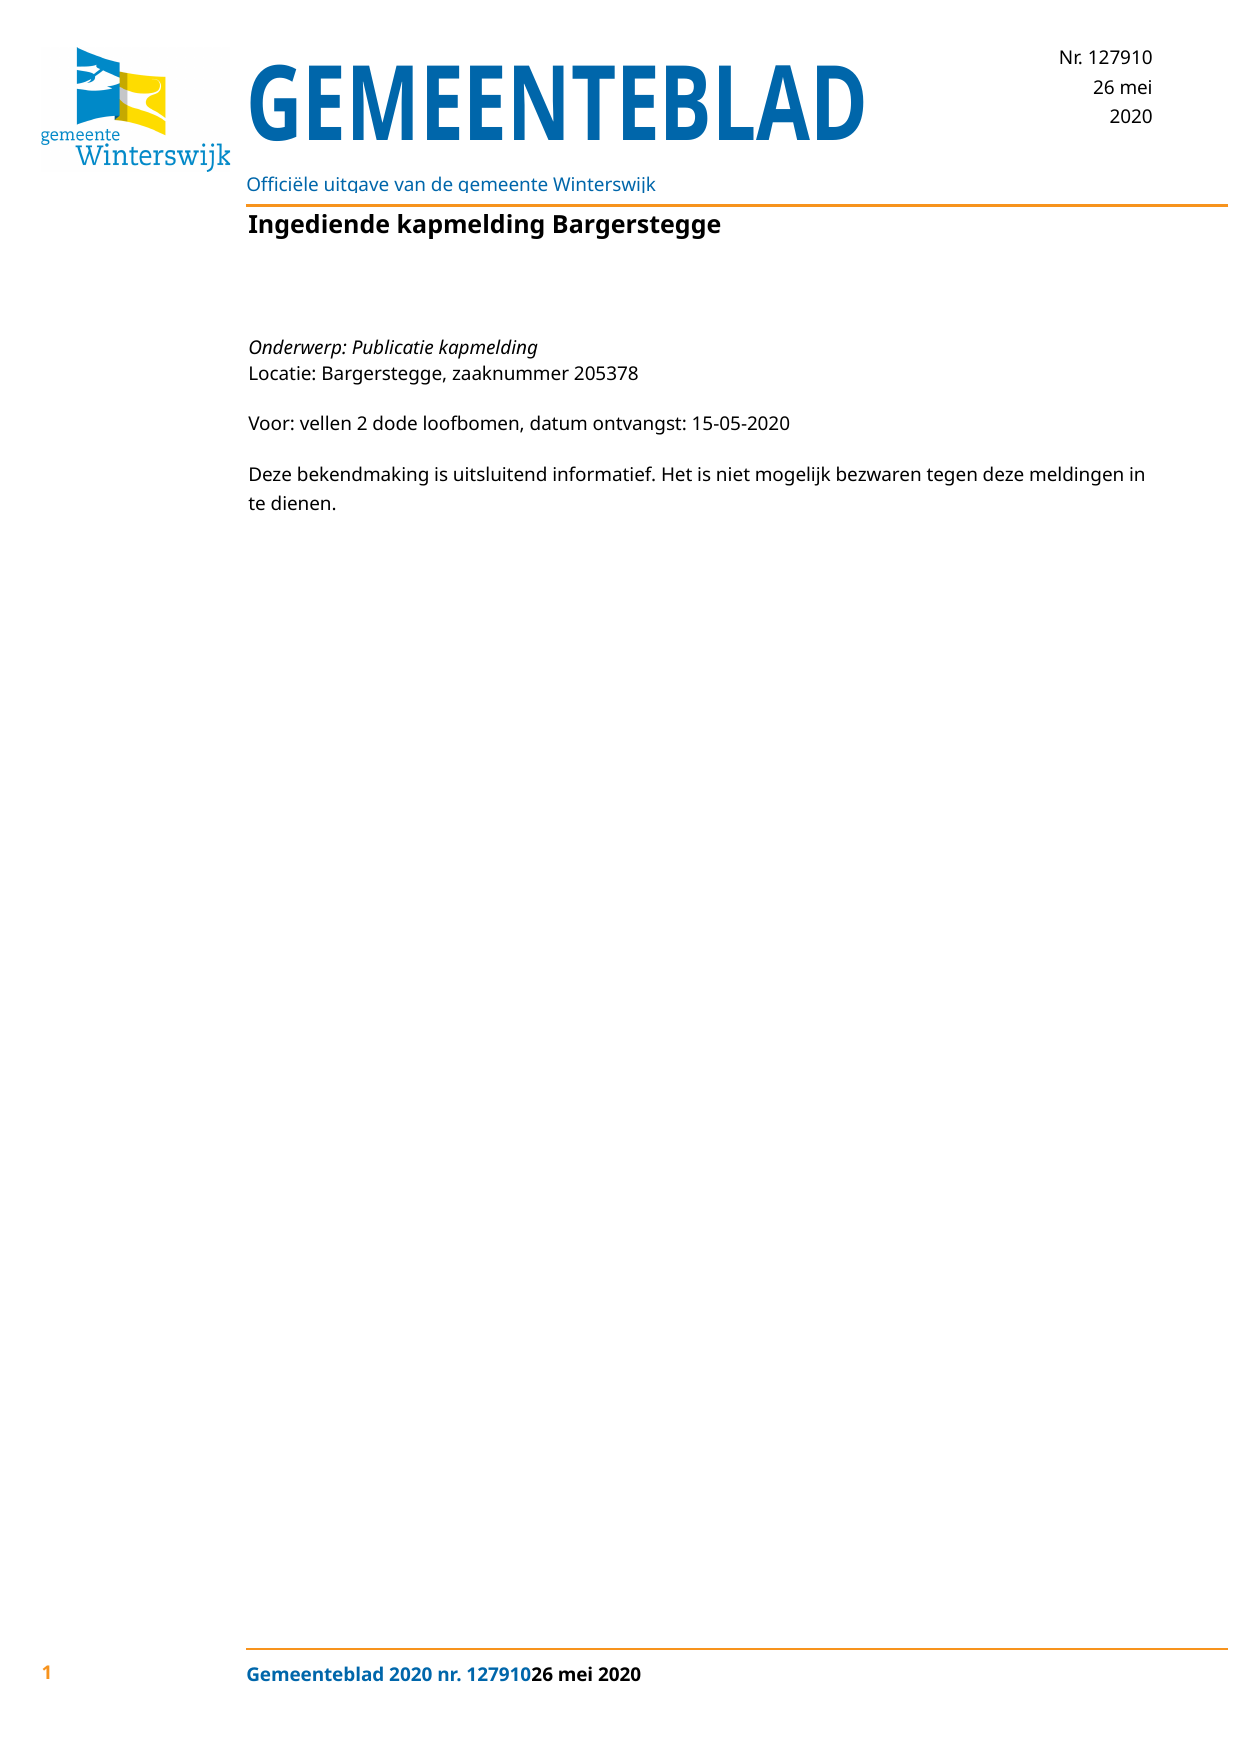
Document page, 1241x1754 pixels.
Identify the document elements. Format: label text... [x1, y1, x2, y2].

text Ingediende kapmelding Bargerstegge [248, 207, 1152, 241]
picture [41, 47, 231, 172]
picture [225, 153, 231, 162]
text Onderwerp: Publicatie kapmelding [248, 334, 1152, 360]
text Deze bekendmaking is uitsluitend informatief. Het is niet mogelijk bezwaren tegen deze meldingen in te dienen. [248, 461, 1152, 516]
text Voor: vellen 2 dode loofbomen, datum ontvangst: 15-05-2020 [248, 410, 1152, 436]
text Locatie: Bargerstegge, zaaknummer 205378 [248, 360, 1152, 386]
